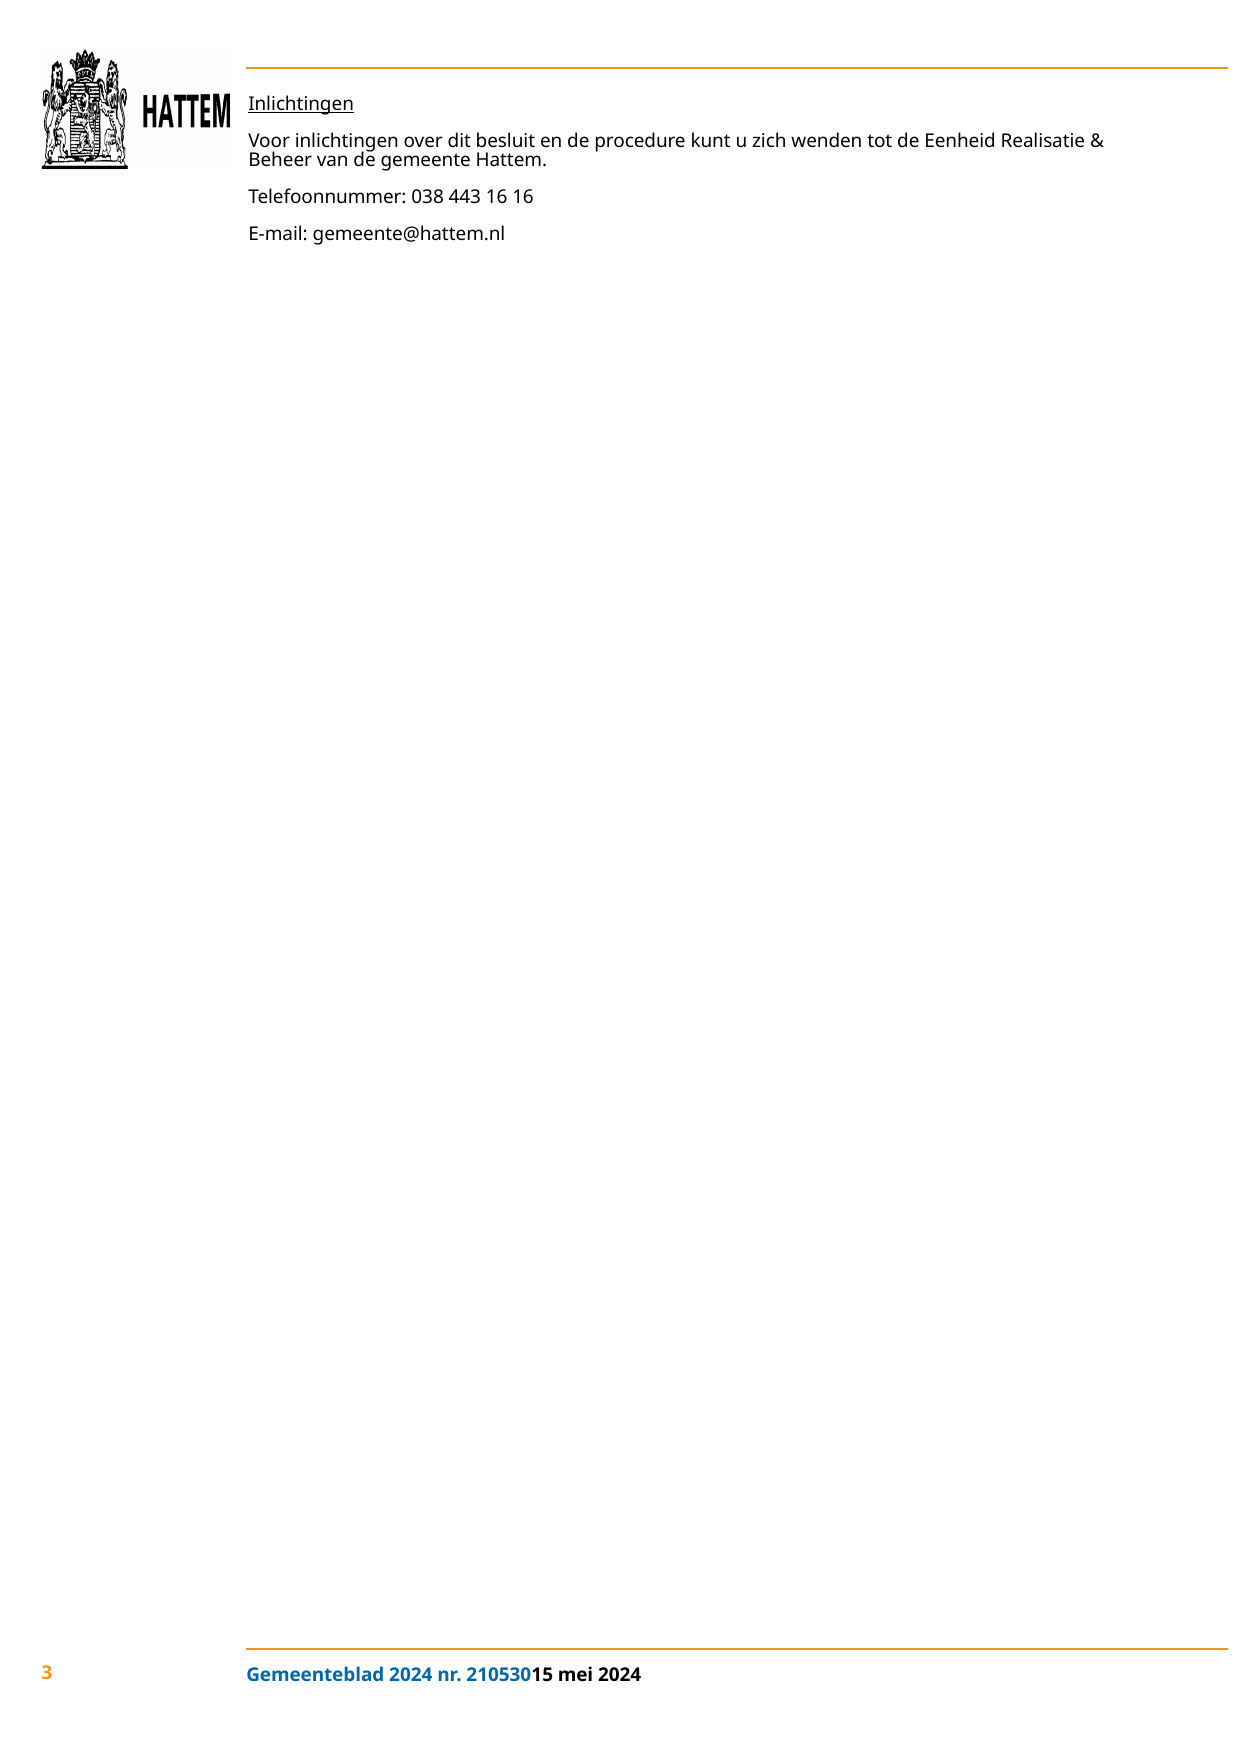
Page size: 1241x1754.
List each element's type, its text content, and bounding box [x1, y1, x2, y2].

text Telefoonnummer: 038 443 16 16 [248, 188, 1152, 207]
picture [41, 47, 231, 172]
text E-mail: gemeente@hattem.nl [248, 225, 1152, 244]
text Voor inlichtingen over dit besluit en de procedure kunt u zich wenden tot de Eenheid Realisatie & Beheer van de gemeente Hattem. [248, 132, 1152, 170]
text Inlichtingen [248, 95, 1152, 114]
